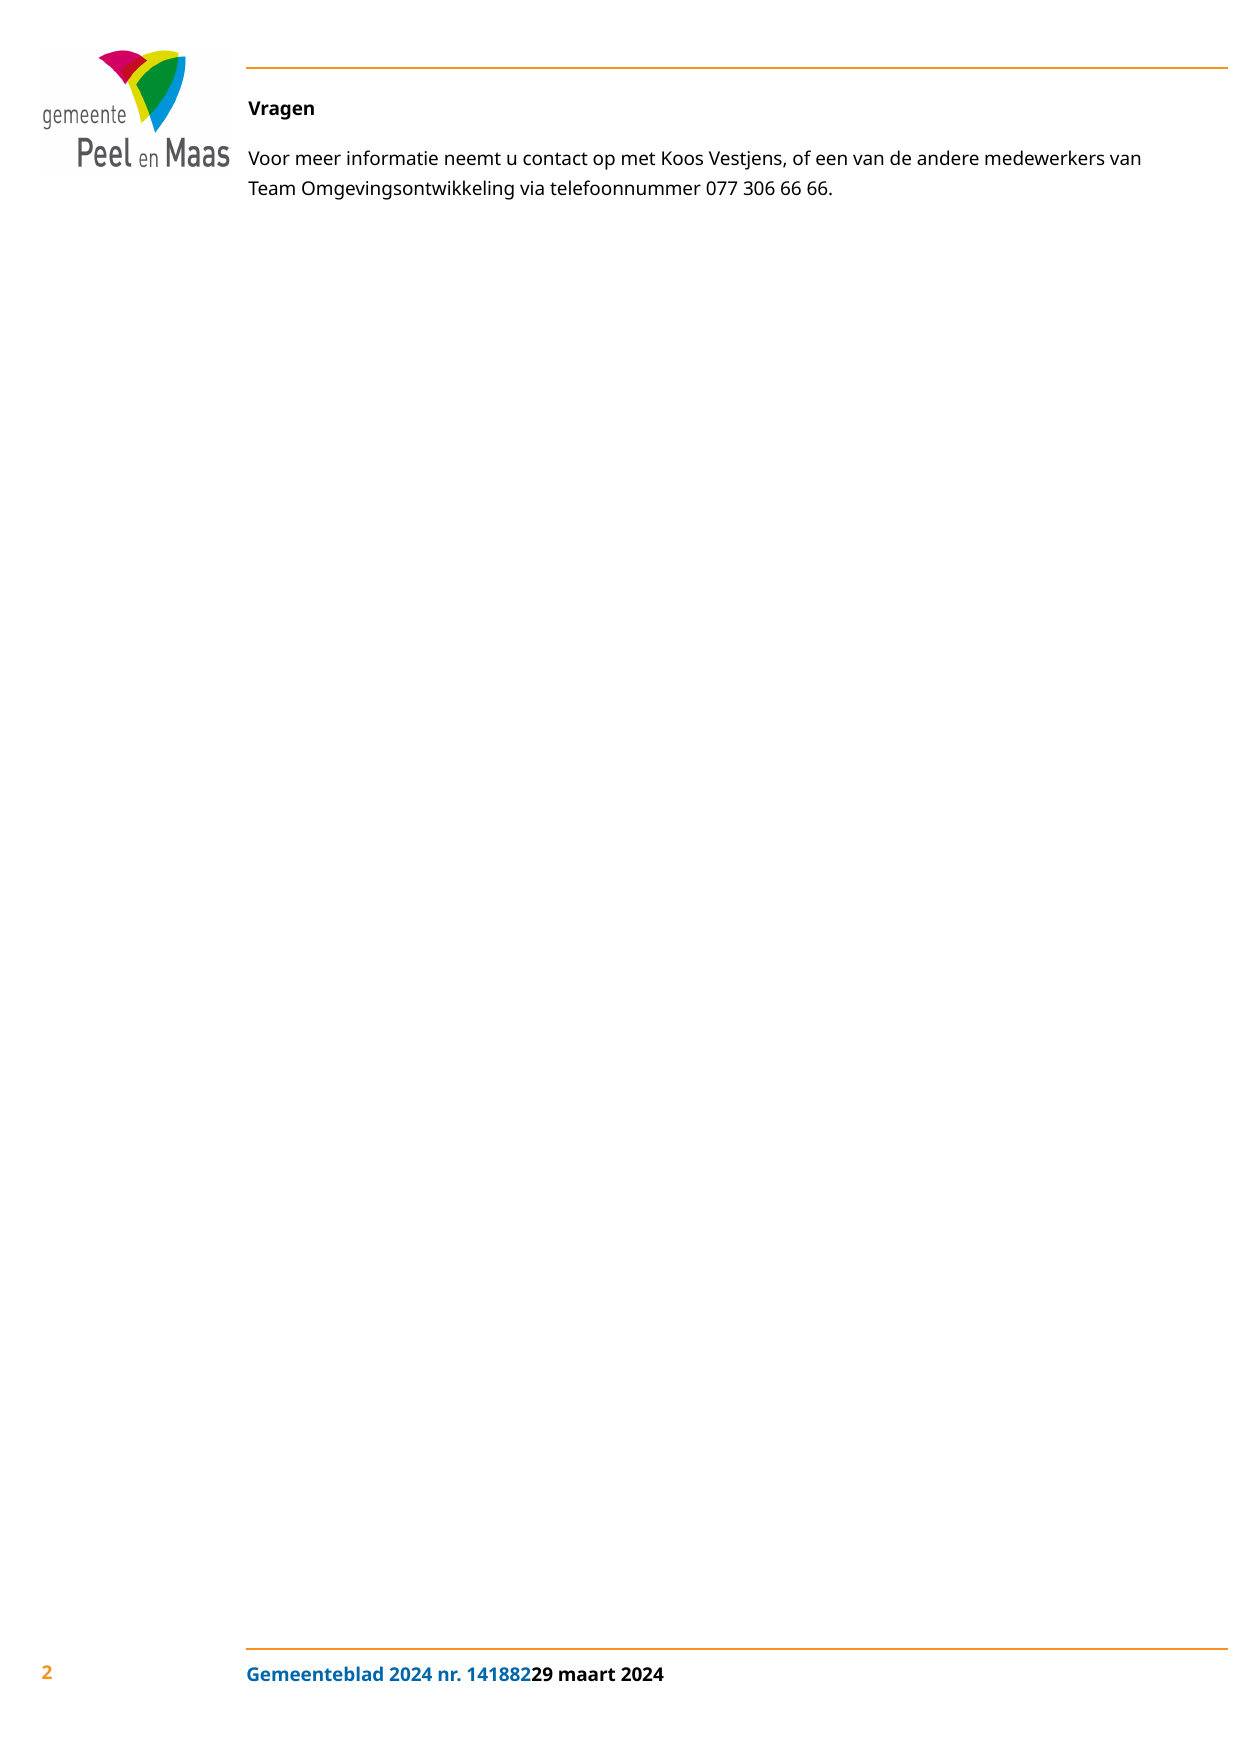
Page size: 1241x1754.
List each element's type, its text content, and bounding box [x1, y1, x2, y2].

text Vragen [248, 95, 1152, 121]
text Voor meer informatie neemt u contact op met Koos Vestjens, of een van de andere medewerkers van Team Omgevingsontwikkeling via telefoonnummer 077 306 66 66. [248, 145, 1152, 201]
picture [41, 47, 231, 172]
